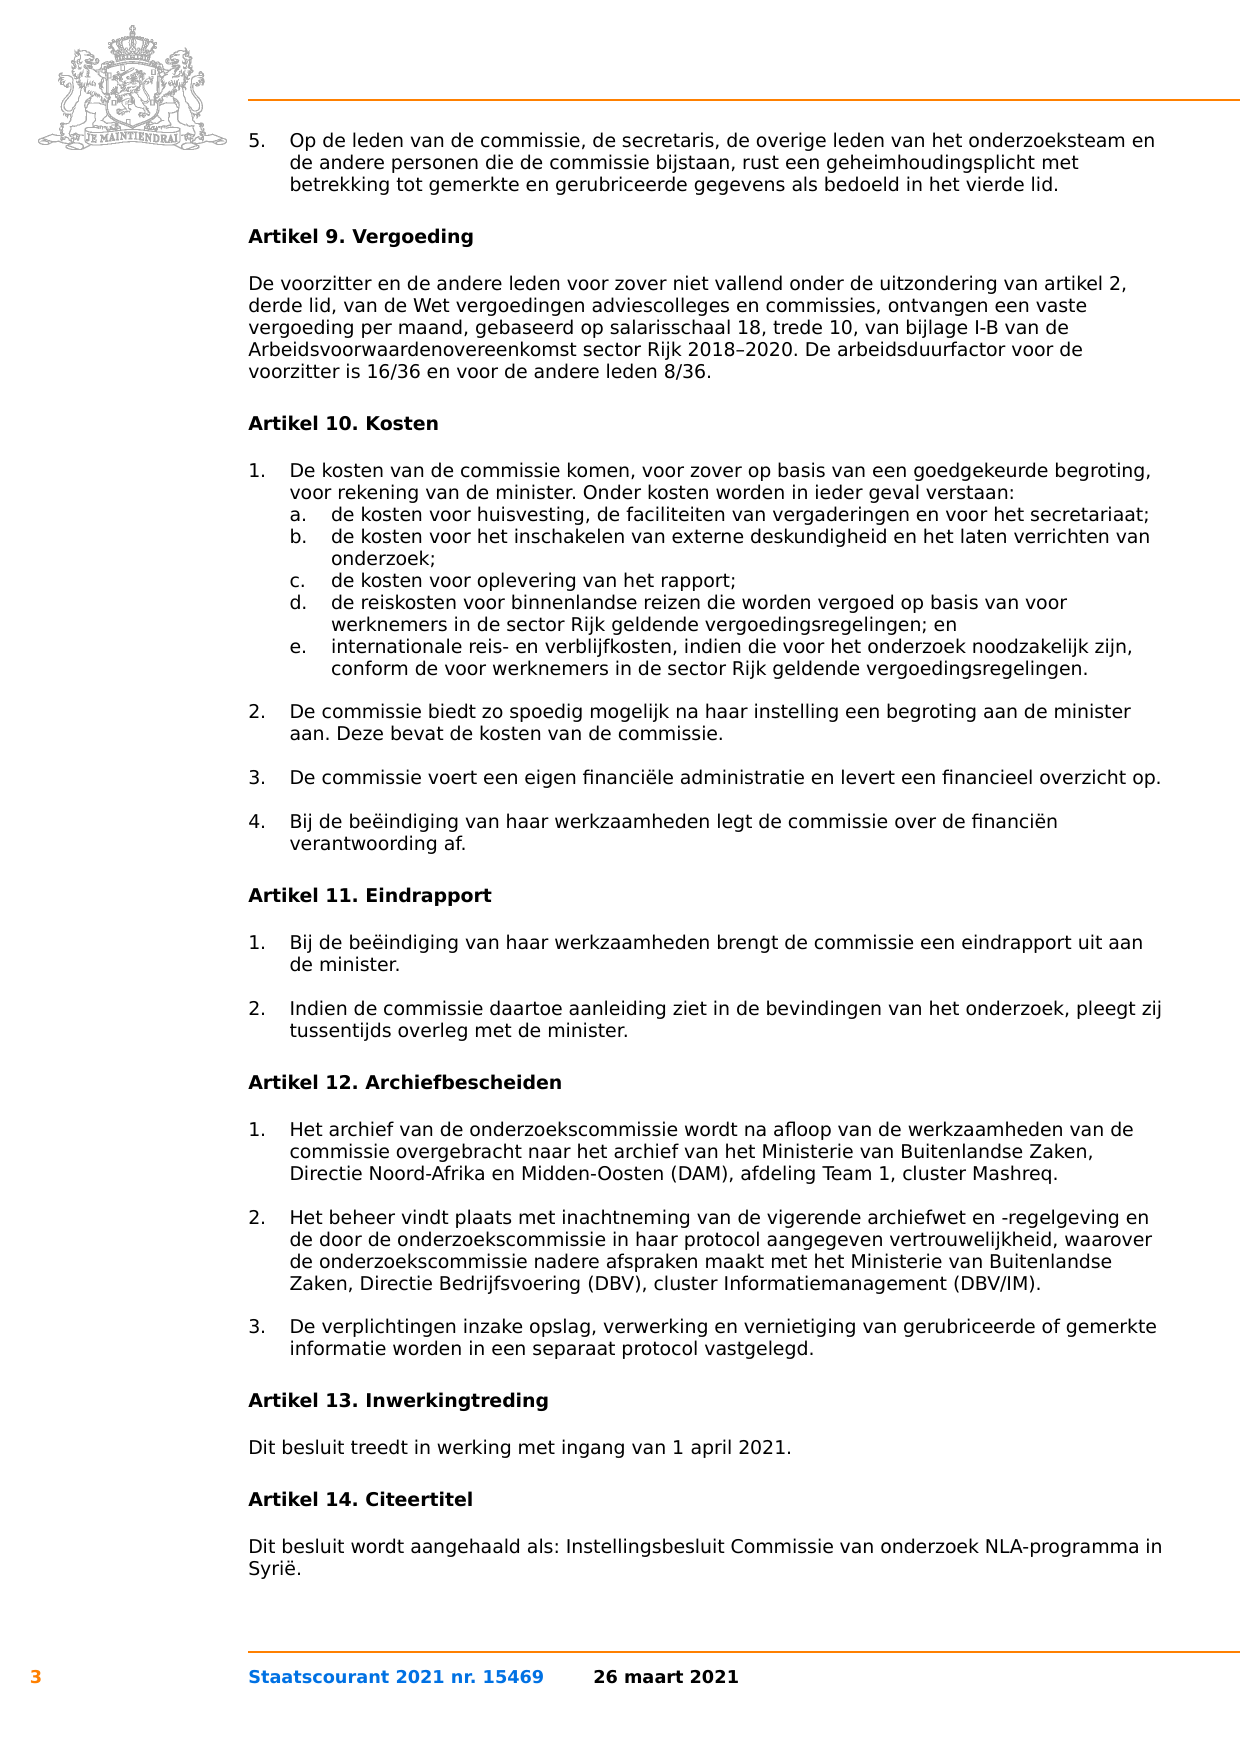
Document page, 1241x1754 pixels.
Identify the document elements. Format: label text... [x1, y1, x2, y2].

picture [38, 25, 227, 150]
text 1. De kosten van de commissie komen, voor zover op basis van een goedgekeurde begroting, voor rekening van de minister. Onder kosten worden in ieder geval verstaan: [248, 460, 1163, 504]
text 1. Het archief van de onderzoekscommissie wordt na afloop van de werkzaamheden van de commissie overgebracht naar het archief van het Ministerie van Buitenlandse Zaken, Directie Noord-Afrika en Midden-Oosten (DAM), afdeling Team 1, cluster Mashreq. [248, 1119, 1163, 1185]
text Dit besluit treedt in werking met ingang van 1 april 2021. [248, 1437, 1163, 1459]
text e. internationale reis- en verblijfkosten, indien die voor het onderzoek noodzakelijk zijn, conform de voor werknemers in de sector Rijk geldende vergoedingsregelingen. [289, 636, 1163, 679]
text c. de kosten voor oplevering van het rapport; [289, 569, 1163, 592]
text De voorzitter en de andere leden voor zover niet vallend onder de uitzondering van artikel 2, derde lid, van de Wet vergoedingen adviescolleges en commissies, ontvangen een vaste vergoeding per maand, gebaseerd op salarisschaal 18, trede 10, van bijlage I-B van de Arbeidsvoorwaardenovereenkomst sector Rijk 2018–2020. De arbeidsduurfactor voor de voorzitter is 16/36 en voor de andere leden 8/36. [248, 273, 1163, 383]
text 4. Bij de beëindiging van haar werkzaamheden legt de commissie over de financiën verantwoording af. [248, 811, 1163, 855]
subtitle Artikel 12. Archiefbescheiden [248, 1072, 1163, 1094]
subtitle Artikel 14. Citeertitel [248, 1489, 1163, 1511]
text 5. Op de leden van de commissie, de secretaris, de overige leden van het onderzoeksteam en de andere personen die de commissie bijstaan, rust een geheimhoudingsplicht met betrekking tot gemerkte en gerubriceerde gegevens als bedoeld in het vierde lid. [248, 130, 1163, 196]
text 2. Het beheer vindt plaats met inachtneming van de vigerende archiefwet en -regelgeving en de door de onderzoekscommissie in haar protocol aangegeven vertrouwelijkheid, waarover de onderzoekscommissie nadere afspraken maakt met het Ministerie van Buitenlandse Zaken, Directie Bedrijfsvoering (DBV), cluster Informatiemanagement (DBV/IM). [248, 1207, 1163, 1294]
text a. de kosten voor huisvesting, de faciliteiten van vergaderingen en voor het secretariaat; [289, 504, 1163, 526]
subtitle Artikel 9. Vergoeding [248, 226, 1163, 248]
text b. de kosten voor het inschakelen van externe deskundigheid en het laten verrichten van onderzoek; [289, 526, 1163, 569]
text 2. De commissie biedt zo spoedig mogelijk na haar instelling een begroting aan de minister aan. Deze bevat de kosten van de commissie. [248, 701, 1163, 745]
text 3. De verplichtingen inzake opslag, verwerking en vernietiging van gerubriceerde of gemerkte informatie worden in een separaat protocol vastgelegd. [248, 1316, 1163, 1360]
text 2. Indien de commissie daartoe aanleiding ziet in de bevindingen van het onderzoek, pleegt zij tussentijds overleg met de minister. [248, 998, 1163, 1042]
text 3. De commissie voert een eigen financiële administratie en levert een financieel overzicht op. [248, 767, 1163, 789]
subtitle Artikel 10. Kosten [248, 413, 1163, 435]
subtitle Artikel 11. Eindrapport [248, 885, 1163, 907]
text Dit besluit wordt aangehaald als: Instellingsbesluit Commissie van onderzoek NLA-programma in Syrië. [248, 1536, 1163, 1580]
subtitle Artikel 13. Inwerkingtreding [248, 1390, 1163, 1412]
text d. de reiskosten voor binnenlandse reizen die worden vergoed op basis van voor werknemers in de sector Rijk geldende vergoedingsregelingen; en [289, 592, 1163, 636]
text 1. Bij de beëindiging van haar werkzaamheden brengt de commissie een eindrapport uit aan de minister. [248, 932, 1163, 976]
